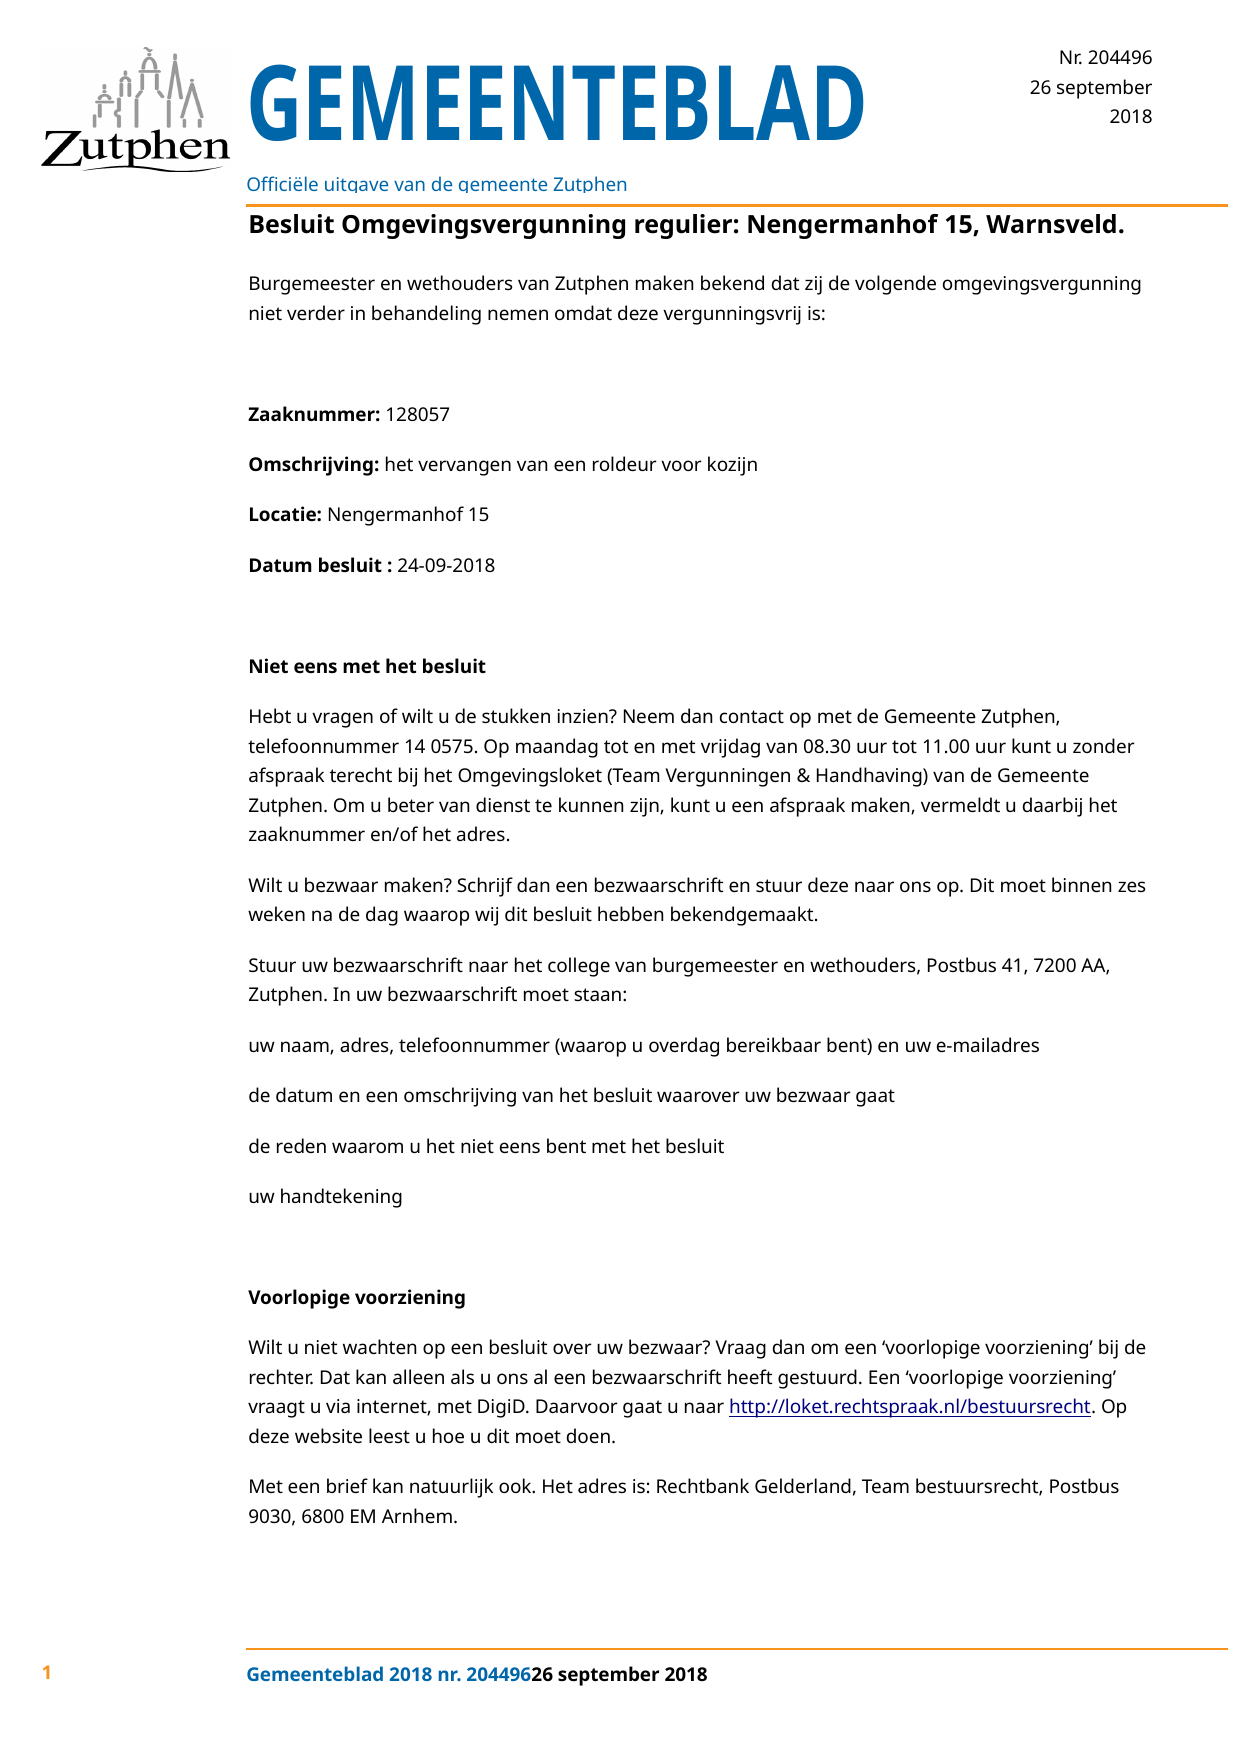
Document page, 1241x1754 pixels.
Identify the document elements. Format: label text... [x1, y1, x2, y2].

text Wilt u bezwaar maken? Schrijf dan een bezwaarschrift en stuur deze naar ons op. Dit moet binnen zes weken na de dag waarop wij dit besluit hebben bekendgemaakt. [248, 872, 1152, 927]
text de reden waarom u het niet eens bent met het besluit [248, 1133, 1152, 1158]
text Besluit Omgevingsvergunning regulier: Nengermanhof 15, Warnsveld. [248, 207, 1152, 241]
text de datum en een omschrijving van het besluit waarover uw bezwaar gaat [248, 1082, 1152, 1108]
text Datum besluit : 24-09-2018 [248, 552, 1152, 578]
text Stuur uw bezwaarschrift naar het college van burgemeester en wethouders, Postbus 41, 7200 AA, Zutphen. In uw bezwaarschrift moet staan: [248, 952, 1152, 1007]
picture [41, 47, 231, 172]
text uw naam, adres, telefoonnummer (waarop u overdag bereikbaar bent) en uw e-mailadres [248, 1032, 1152, 1058]
text Niet eens met het besluit [248, 653, 1152, 678]
text Wilt u niet wachten op een besluit over uw bezwaar? Vraag dan om een ‘voorlopige voorziening’ bij de rechter. Dat kan alleen als u ons al een bezwaarschrift heeft gestuurd. Een ‘voorlopige voorziening’ vraagt u via internet, met DigiD. Daarvoor gaat u naar http://loket.rechtspraak.nl/bestuursrecht. Op deze website leest u hoe u dit moet doen. [248, 1334, 1152, 1449]
text Locatie: Nengermanhof 15 [248, 502, 1152, 527]
text uw handtekening [248, 1183, 1152, 1209]
text Burgemeester en wethouders van Zutphen maken bekend dat zij de volgende omgevingsvergunning niet verder in behandeling nemen omdat deze vergunningsvrij is: [248, 270, 1152, 326]
text Zaaknummer: 128057 [248, 401, 1152, 426]
text Met een brief kan natuurlijk ook. Het adres is: Rechtbank Gelderland, Team bestuursrecht, Postbus 9030, 6800 EM Arnhem. [248, 1474, 1152, 1529]
text Hebt u vragen of wilt u de stukken inzien? Neem dan contact op met de Gemeente Zutphen, telefoonnummer 14 0575. Op maandag tot en met vrijdag van 08.30 uur tot 11.00 uur kunt u zonder afspraak terecht bij het Omgevingsloket (Team Vergunningen & Handhaving) van de Gemeente Zutphen. Om u beter van dienst te kunnen zijn, kunt u een afspraak maken, vermeldt u daarbij het zaaknummer en/of het adres. [248, 703, 1152, 847]
text Voorlopige voorziening [248, 1284, 1152, 1310]
text Omschrijving: het vervangen van een roldeur voor kozijn [248, 451, 1152, 477]
